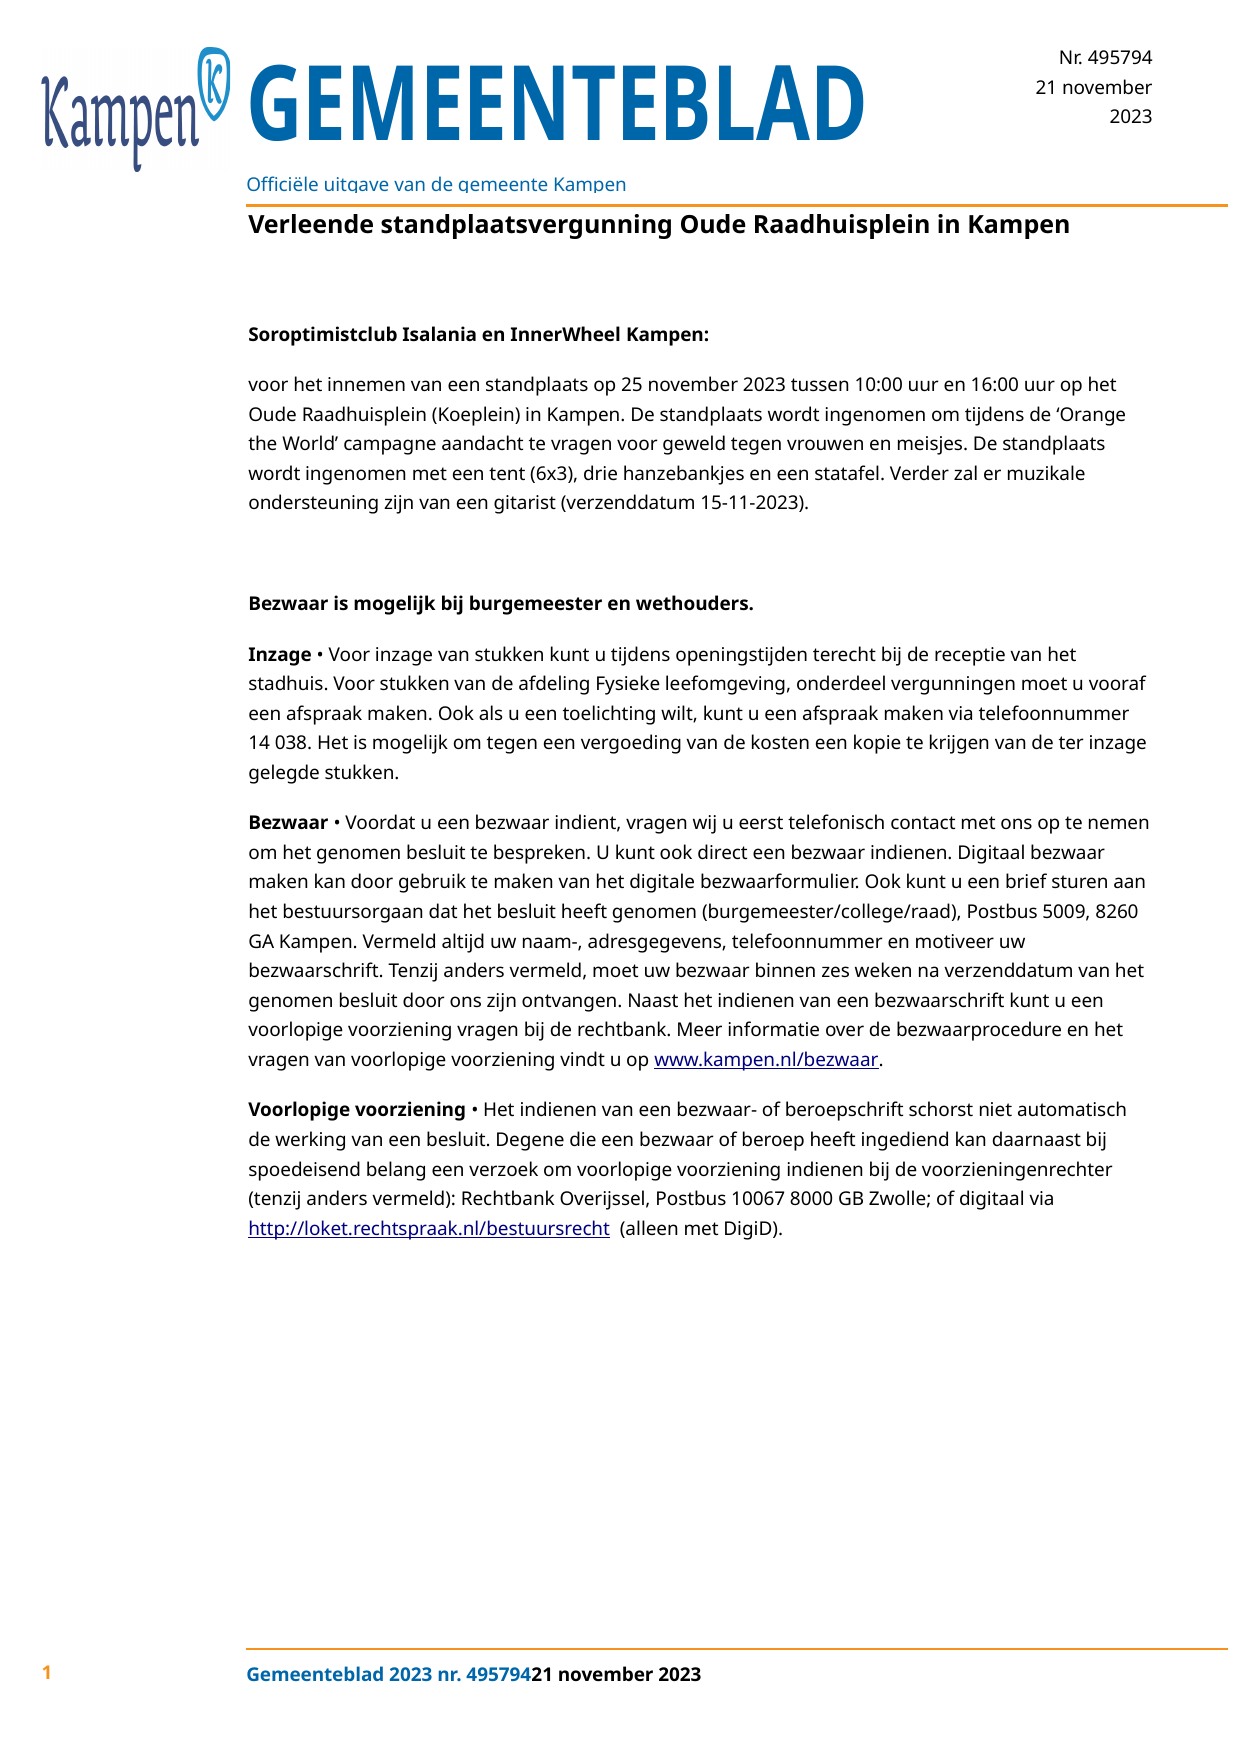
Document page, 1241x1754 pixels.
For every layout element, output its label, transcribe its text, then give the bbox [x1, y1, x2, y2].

text Bezwaar is mogelijk bij burgemeester en wethouders. [248, 590, 1152, 616]
text voor het innemen van een standplaats op 25 november 2023 tussen 10:00 uur en 16:00 uur op het Oude Raadhuisplein (Koeplein) in Kampen. De standplaats wordt ingenomen om tijdens de ‘Orange the World’ campagne aandacht te vragen voor geweld tegen vrouwen en meisjes. De standplaats wordt ingenomen met een tent (6x3), drie hanzebankjes en een statafel. Verder zal er muzikale ondersteuning zijn van een gitarist (verzenddatum 15-11-2023). [248, 371, 1152, 515]
text Soroptimistclub Isalania en InnerWheel Kampen: [248, 321, 1152, 346]
text Verleende standplaatsvergunning Oude Raadhuisplein in Kampen [248, 207, 1152, 241]
text Bezwaar • Voordat u een bezwaar indient, vragen wij u eerst telefonisch contact met ons op te nemen om het genomen besluit te bespreken. U kunt ook direct een bezwaar indienen. Digitaal bezwaar maken kan door gebruik te maken van het digitale bezwaarformulier. Ook kunt u een brief sturen aan het bestuursorgaan dat het besluit heeft genomen (burgemeester/college/raad), Postbus 5009, 8260 GA Kampen. Vermeld altijd uw naam-, adresgegevens, telefoonnummer en motiveer uw bezwaarschrift. Tenzij anders vermeld, moet uw bezwaar binnen zes weken na verzenddatum van het genomen besluit door ons zijn ontvangen. Naast het indienen van een bezwaarschrift kunt u een voorlopige voorziening vragen bij de rechtbank. Meer informatie over de bezwaarprocedure en het vragen van voorlopige voorziening vindt u op www.kampen.nl/bezwaar. [248, 809, 1152, 1072]
picture [41, 47, 231, 172]
text Voorlopige voorziening • Het indienen van een bezwaar- of beroepschrift schorst niet automatisch de werking van een besluit. Degene die een bezwaar of beroep heeft ingediend kan daarnaast bij spoedeisend belang een verzoek om voorlopige voorziening indienen bij de voorzieningenrechter (tenzij anders vermeld): Rechtbank Overijssel, Postbus 10067 8000 GB Zwolle; of digitaal via http://loket.rechtspraak.nl/bestuursrecht (alleen met DigiD). [248, 1097, 1152, 1241]
text Inzage • Voor inzage van stukken kunt u tijdens openingstijden terecht bij de receptie van het stadhuis. Voor stukken van de afdeling Fysieke leefomgeving, onderdeel vergunningen moet u vooraf een afspraak maken. Ook als u een toelichting wilt, kunt u een afspraak maken via telefoonnummer 14 038. Het is mogelijk om tegen een vergoeding van de kosten een kopie te krijgen van de ter inzage gelegde stukken. [248, 641, 1152, 785]
